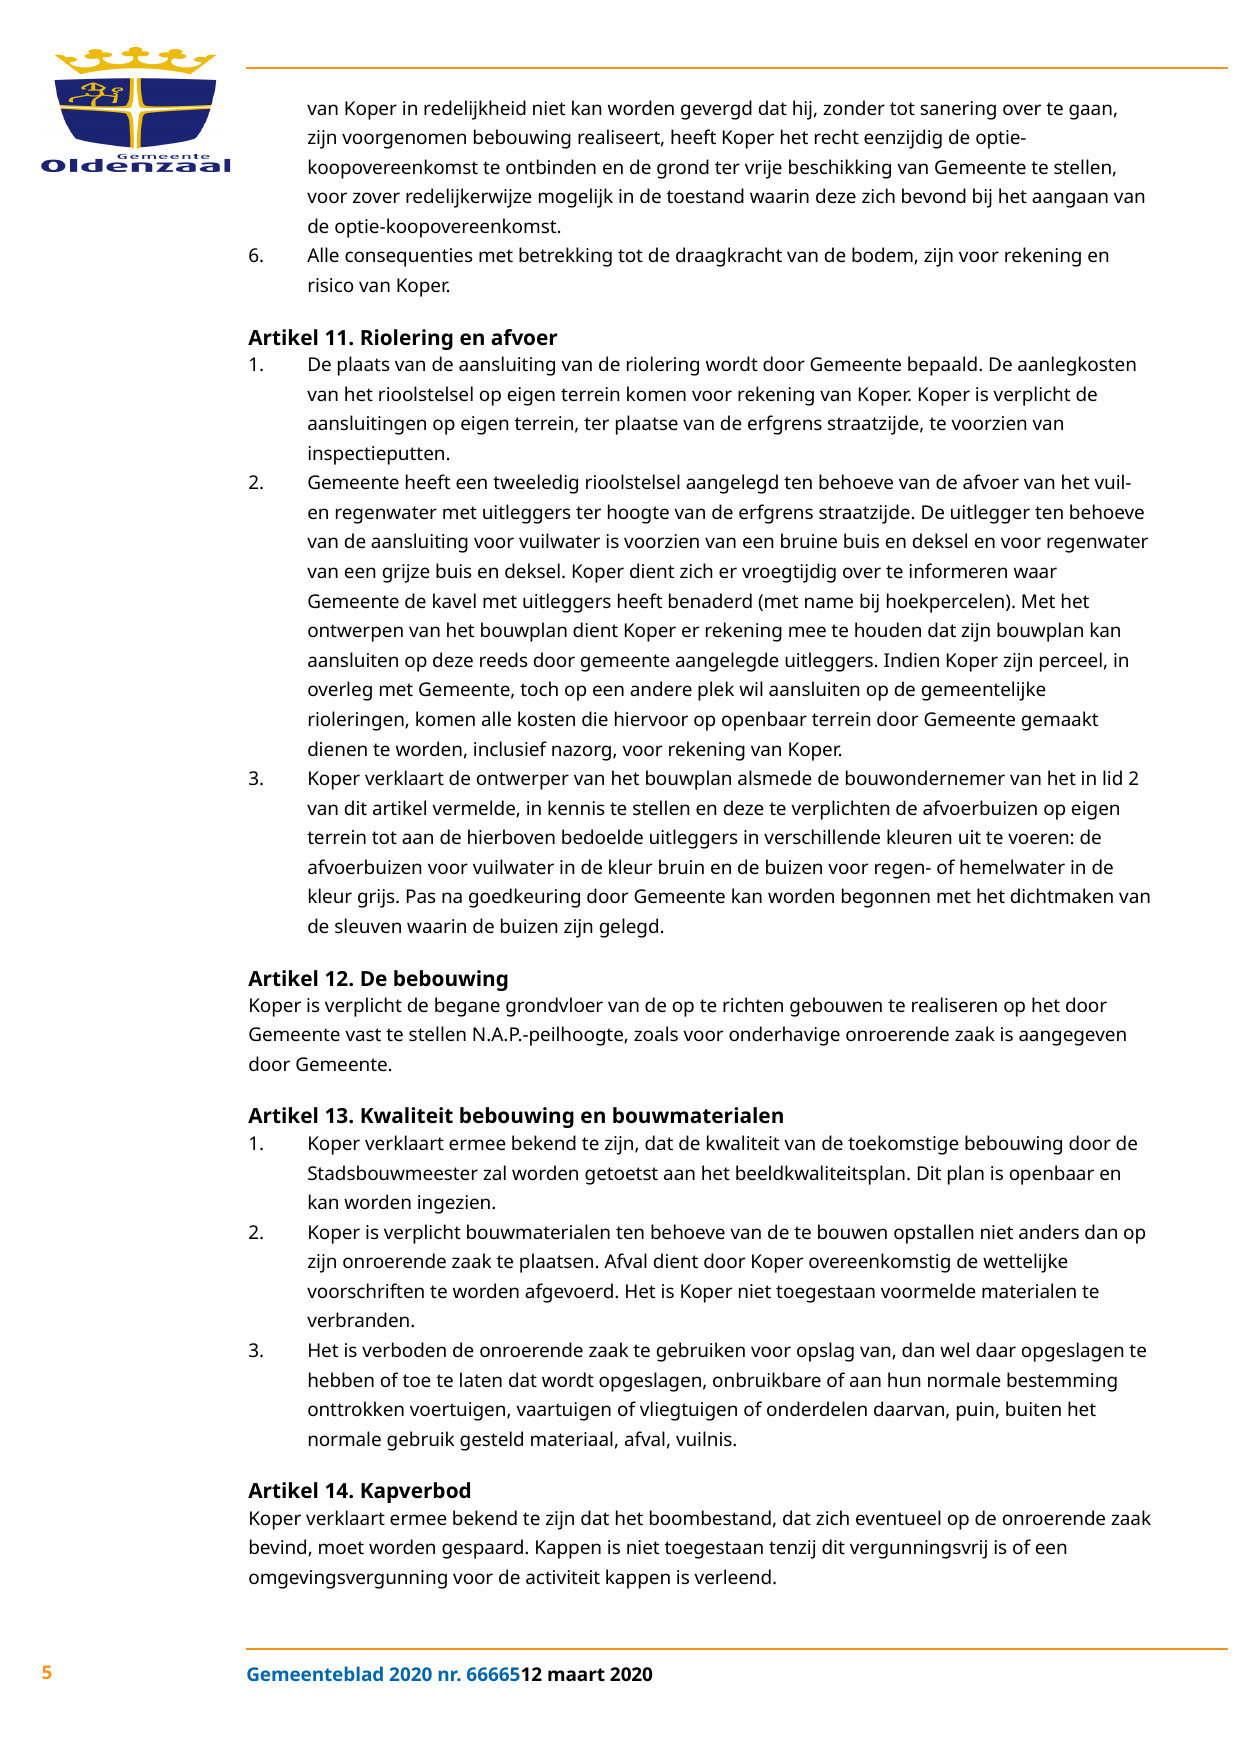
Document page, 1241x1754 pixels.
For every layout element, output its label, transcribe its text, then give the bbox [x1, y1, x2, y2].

text Koper verklaart ermee bekend te zijn dat het boombestand, dat zich eventueel op de onroerende zaak bevind, moet worden gespaard. Kappen is niet toegestaan tenzij dit vergunningsvrij is of een omgevingsvergunning voor de activiteit kappen is verleend. [248, 1505, 1152, 1590]
list Gemeente heeft een tweeledig rioolstelsel aangelegd ten behoeve van de afvoer van het vuil- en regenwater met uitleggers ter hoogte van de erfgrens straatzijde. De uitlegger ten behoeve van de aansluiting voor vuilwater is voorzien van een bruine buis en deksel en voor regenwater van een grijze buis en deksel. Koper dient zich er vroegtijdig over te informeren waar Gemeente de kavel met uitleggers heeft benaderd (met name bij hoekpercelen). Met het ontwerpen van het bouwplan dient Koper er rekening mee te houden dat zijn bouwplan kan aansluiten op deze reeds door gemeente aangelegde uitleggers. Indien Koper zijn perceel, in overleg met Gemeente, toch op een andere plek wil aansluiten op de gemeentelijke rioleringen, komen alle kosten die hiervoor op openbaar terrein door Gemeente gemaakt dienen te worden, inclusief nazorg, voor rekening van Koper. [248, 469, 1152, 761]
text Artikel 12. De bebouwing [248, 964, 1152, 992]
text Artikel 13. Kwaliteit bebouwing en bouwmaterialen [248, 1102, 1152, 1130]
list van Koper in redelijkheid niet kan worden gevergd dat hij, zonder tot sanering over te gaan, zijn voorgenomen bebouwing realiseert, heeft Koper het recht eenzijdig de optie-koopovereenkomst te ontbinden en de grond ter vrije beschikking van Gemeente te stellen, voor zover redelijkerwijze mogelijk in de toestand waarin deze zich bevond bij het aangaan van de optie-koopovereenkomst. [248, 95, 1152, 239]
picture [41, 47, 231, 172]
list De plaats van de aansluiting van de riolering wordt door Gemeente bepaald. De aanlegkosten van het rioolstelsel op eigen terrein komen voor rekening van Koper. Koper is verplicht de aansluitingen op eigen terrein, ter plaatse van de erfgrens straatzijde, te voorzien van inspectieputten. [248, 351, 1152, 466]
list Koper verklaart ermee bekend te zijn, dat de kwaliteit van de toekomstige bebouwing door de Stadsbouwmeester zal worden getoetst aan het beeldkwaliteitsplan. Dit plan is openbaar en kan worden ingezien. [248, 1130, 1152, 1215]
list Koper verklaart de ontwerper van het bouwplan alsmede de bouwondernemer van het in lid 2 van dit artikel vermelde, in kennis te stellen en deze te verplichten de afvoerbuizen op eigen terrein tot aan de hierboven bedoelde uitleggers in verschillende kleuren uit te voeren: de afvoerbuizen voor vuilwater in de kleur bruin en de buizen voor regen- of hemelwater in de kleur grijs. Pas na goedkeuring door Gemeente kan worden begonnen met het dichtmaken van de sleuven waarin de buizen zijn gelegd. [248, 765, 1152, 939]
list Het is verboden de onroerende zaak te gebruiken voor opslag van, dan wel daar opgeslagen te hebben of toe te laten dat wordt opgeslagen, onbruikbare of aan hun normale bestemming onttrokken voertuigen, vaartuigen of vliegtuigen of onderdelen daarvan, puin, buiten het normale gebruik gesteld materiaal, afval, vuilnis. [248, 1337, 1152, 1452]
list Alle consequenties met betrekking tot de draagkracht van de bodem, zijn voor rekening en risico van Koper. [248, 243, 1152, 298]
text Koper is verplicht de begane grondvloer van de op te richten gebouwen te realiseren op het door Gemeente vast te stellen N.A.P.-peilhoogte, zoals voor onderhavige onroerende zaak is aangegeven door Gemeente. [248, 992, 1152, 1077]
text Artikel 14. Kapverbod [248, 1476, 1152, 1505]
text Artikel 11. Riolering en afvoer [248, 323, 1152, 351]
list Koper is verplicht bouwmaterialen ten behoeve van de te bouwen opstallen niet anders dan op zijn onroerende zaak te plaatsen. Afval dient door Koper overeenkomstig de wettelijke voorschriften te worden afgevoerd. Het is Koper niet toegestaan voormelde materialen te verbranden. [248, 1219, 1152, 1333]
